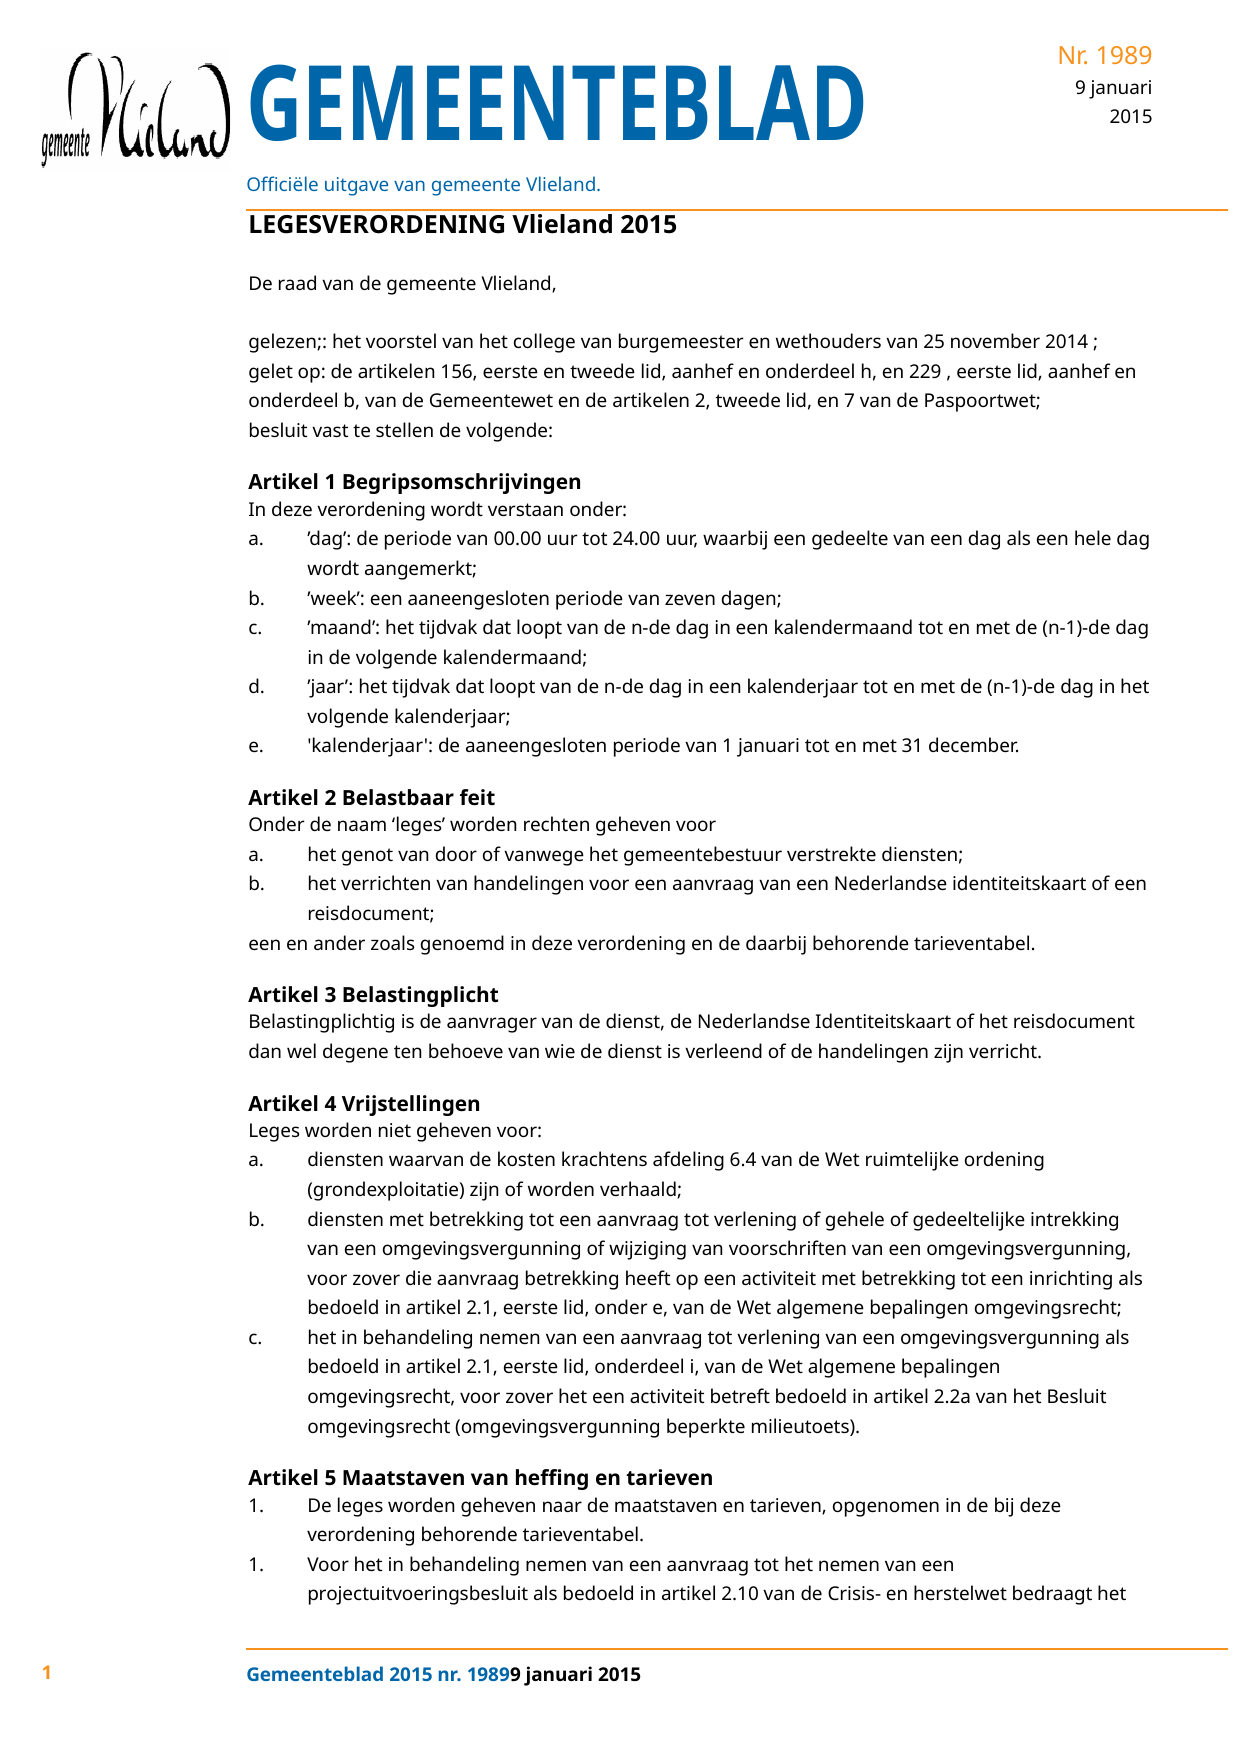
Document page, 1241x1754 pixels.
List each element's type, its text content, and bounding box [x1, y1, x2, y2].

text Artikel 5 Maatstaven van heffing en tarieven [248, 1463, 1152, 1492]
text gelet op: de artikelen 156, eerste en tweede lid, aanhef en onderdeel h, en 229 , eerste lid, aanhef en onderdeel b, van de Gemeentewet en de artikelen 2, tweede lid, en 7 van de Paspoortwet; [248, 358, 1152, 413]
list Voor het in behandeling nemen van een aanvraag tot het nemen van een projectuitvoeringsbesluit als bedoeld in artikel 2.10 van de Crisis- en herstelwet bedraagt het [248, 1551, 1152, 1606]
list het genot van door of vanwege het gemeentebestuur verstrekte diensten; [248, 841, 1152, 867]
text Leges worden niet geheven voor: [248, 1117, 1152, 1143]
picture [41, 47, 231, 172]
list ’maand’: het tijdvak dat loopt van de n-de dag in een kalendermaand tot en met de (n-1)-de dag in de volgende kalendermaand; [248, 614, 1152, 669]
text Belastingplichtig is de aanvrager van de dienst, de Nederlandse Identiteitskaart of het reisdocument dan wel degene ten behoeve van wie de dienst is verleend of de handelingen zijn verricht. [248, 1009, 1152, 1064]
list diensten waarvan de kosten krachtens afdeling 6.4 van de Wet ruimtelijke ordening (grondexploitatie) zijn of worden verhaald; [248, 1147, 1152, 1202]
list diensten met betrekking tot een aanvraag tot verlening of gehele of gedeeltelijke intrekking van een omgevingsvergunning of wijziging van voorschriften van een omgevingsvergunning, voor zover die aanvraag betrekking heeft op een activiteit met betrekking tot een inrichting als bedoeld in artikel 2.1, eerste lid, onder e, van de Wet algemene bepalingen omgevingsrecht; [248, 1206, 1152, 1320]
list ’week’: een aaneengesloten periode van zeven dagen; [248, 585, 1152, 610]
text gelezen;: het voorstel van het college van burgemeester en wethouders van 25 november 2014 ; [248, 328, 1152, 354]
list 'kalenderjaar': de aaneengesloten periode van 1 januari tot en met 31 december. [248, 733, 1152, 758]
text Artikel 4 Vrijstellingen [248, 1089, 1152, 1117]
text Artikel 1 Begripsomschrijvingen [248, 467, 1152, 496]
text besluit vast te stellen de volgende: [248, 417, 1152, 443]
text LEGESVERORDENING Vlieland 2015 [248, 211, 1152, 241]
text In deze verordening wordt verstaan onder: [248, 496, 1152, 522]
text Artikel 2 Belastbaar feit [248, 783, 1152, 811]
text een en ander zoals genoemd in deze verordening en de daarbij behorende tarieventabel. [248, 930, 1152, 956]
text De raad van de gemeente Vlieland, [248, 270, 1152, 296]
list het in behandeling nemen van een aanvraag tot verlening van een omgevingsvergunning als bedoeld in artikel 2.1, eerste lid, onderdeel i, van de Wet algemene bepalingen omgevingsrecht, voor zover het een activiteit betreft bedoeld in artikel 2.2a van het Besluit omgevingsrecht (omgevingsvergunning beperkte milieutoets). [248, 1324, 1152, 1439]
list De leges worden geheven naar de maatstaven en tarieven, opgenomen in de bij deze verordening behorende tarieventabel. [248, 1492, 1152, 1547]
list ’dag’: de periode van 00.00 uur tot 24.00 uur, waarbij een gedeelte van een dag als een hele dag wordt aangemerkt; [248, 526, 1152, 581]
text Onder de naam ‘leges’ worden rechten geheven voor [248, 811, 1152, 837]
list ’jaar’: het tijdvak dat loopt van de n-de dag in een kalenderjaar tot en met de (n-1)-de dag in het volgende kalenderjaar; [248, 673, 1152, 729]
text Artikel 3 Belastingplicht [248, 980, 1152, 1009]
list het verrichten van handelingen voor een aanvraag van een Nederlandse identiteitskaart of een reisdocument; [248, 871, 1152, 926]
